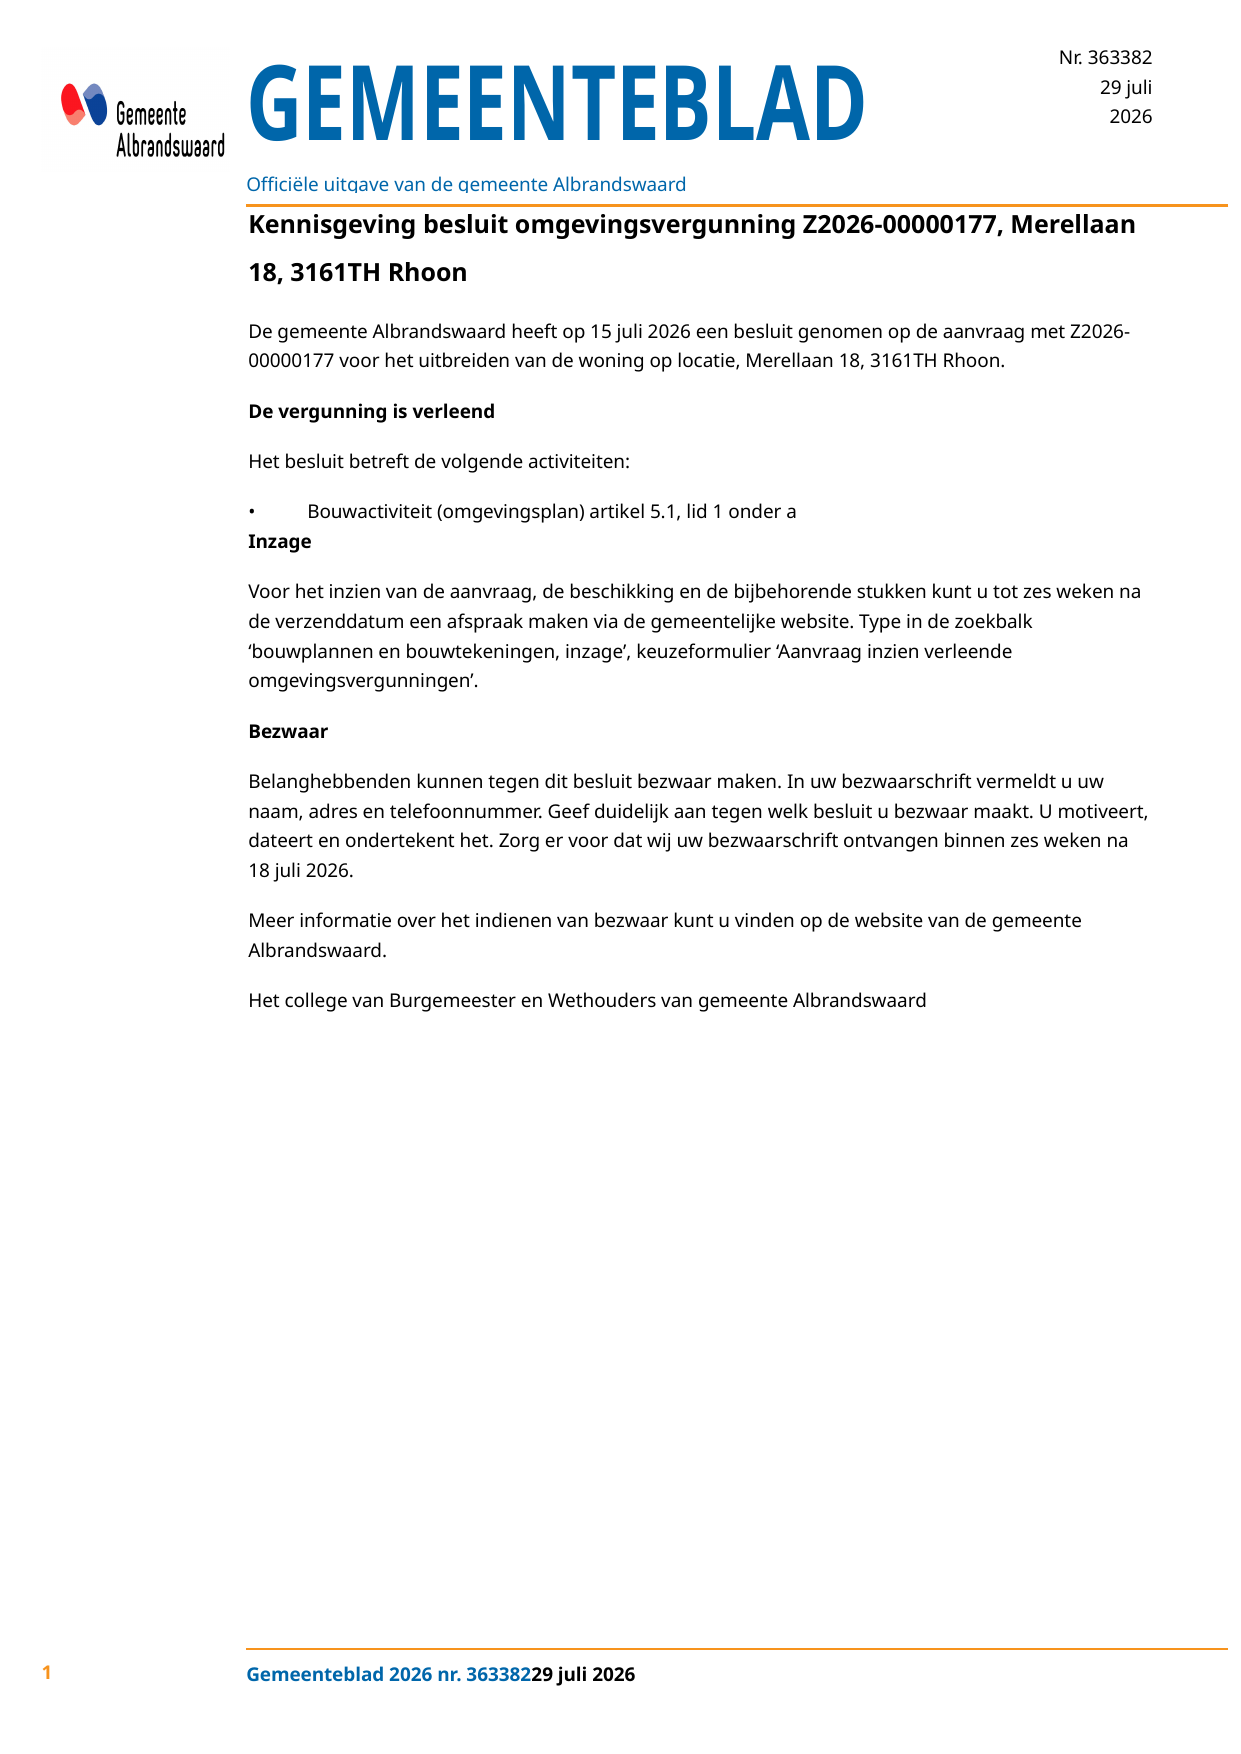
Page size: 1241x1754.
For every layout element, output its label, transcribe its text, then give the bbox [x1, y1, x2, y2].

text De vergunning is verleend [248, 398, 1152, 424]
picture [41, 47, 231, 172]
list Bouwactiviteit (omgevingsplan) artikel 5.1, lid 1 onder a [248, 499, 1152, 524]
text Kennisgeving besluit omgevingsvergunning Z2026-00000177, Merellaan 18, 3161TH Rhoon [248, 207, 1152, 288]
text Het besluit betreft de volgende activiteiten: [248, 448, 1152, 474]
text Belanghebbenden kunnen tegen dit besluit bezwaar maken. In uw bezwaarschrift vermeldt u uw naam, adres en telefoonnummer. Geef duidelijk aan tegen welk besluit u bezwaar maakt. U motiveert, dateert en ondertekent het. Zorg er voor dat wij uw bezwaarschrift ontvangen binnen zes weken na 18 juli 2026. [248, 768, 1152, 883]
text Inzage [248, 528, 1152, 554]
text Het college van Burgemeester en Wethouders van gemeente Albrandswaard [248, 987, 1152, 1013]
text Meer informatie over het indienen van bezwaar kunt u vinden op de website van de gemeente Albrandswaard. [248, 907, 1152, 963]
text De gemeente Albrandswaard heeft op 15 juli 2026 een besluit genomen op de aanvraag met Z2026-00000177 voor het uitbreiden van de woning op locatie, Merellaan 18, 3161TH Rhoon. [248, 318, 1152, 373]
text Bezwaar [248, 718, 1152, 744]
text Voor het inzien van de aanvraag, de beschikking en de bijbehorende stukken kunt u tot zes weken na de verzenddatum een afspraak maken via de gemeentelijke website. Type in de zoekbalk ‘bouwplannen en bouwtekeningen, inzage’, keuzeformulier ‘Aanvraag inzien verleende omgevingsvergunningen’. [248, 579, 1152, 693]
